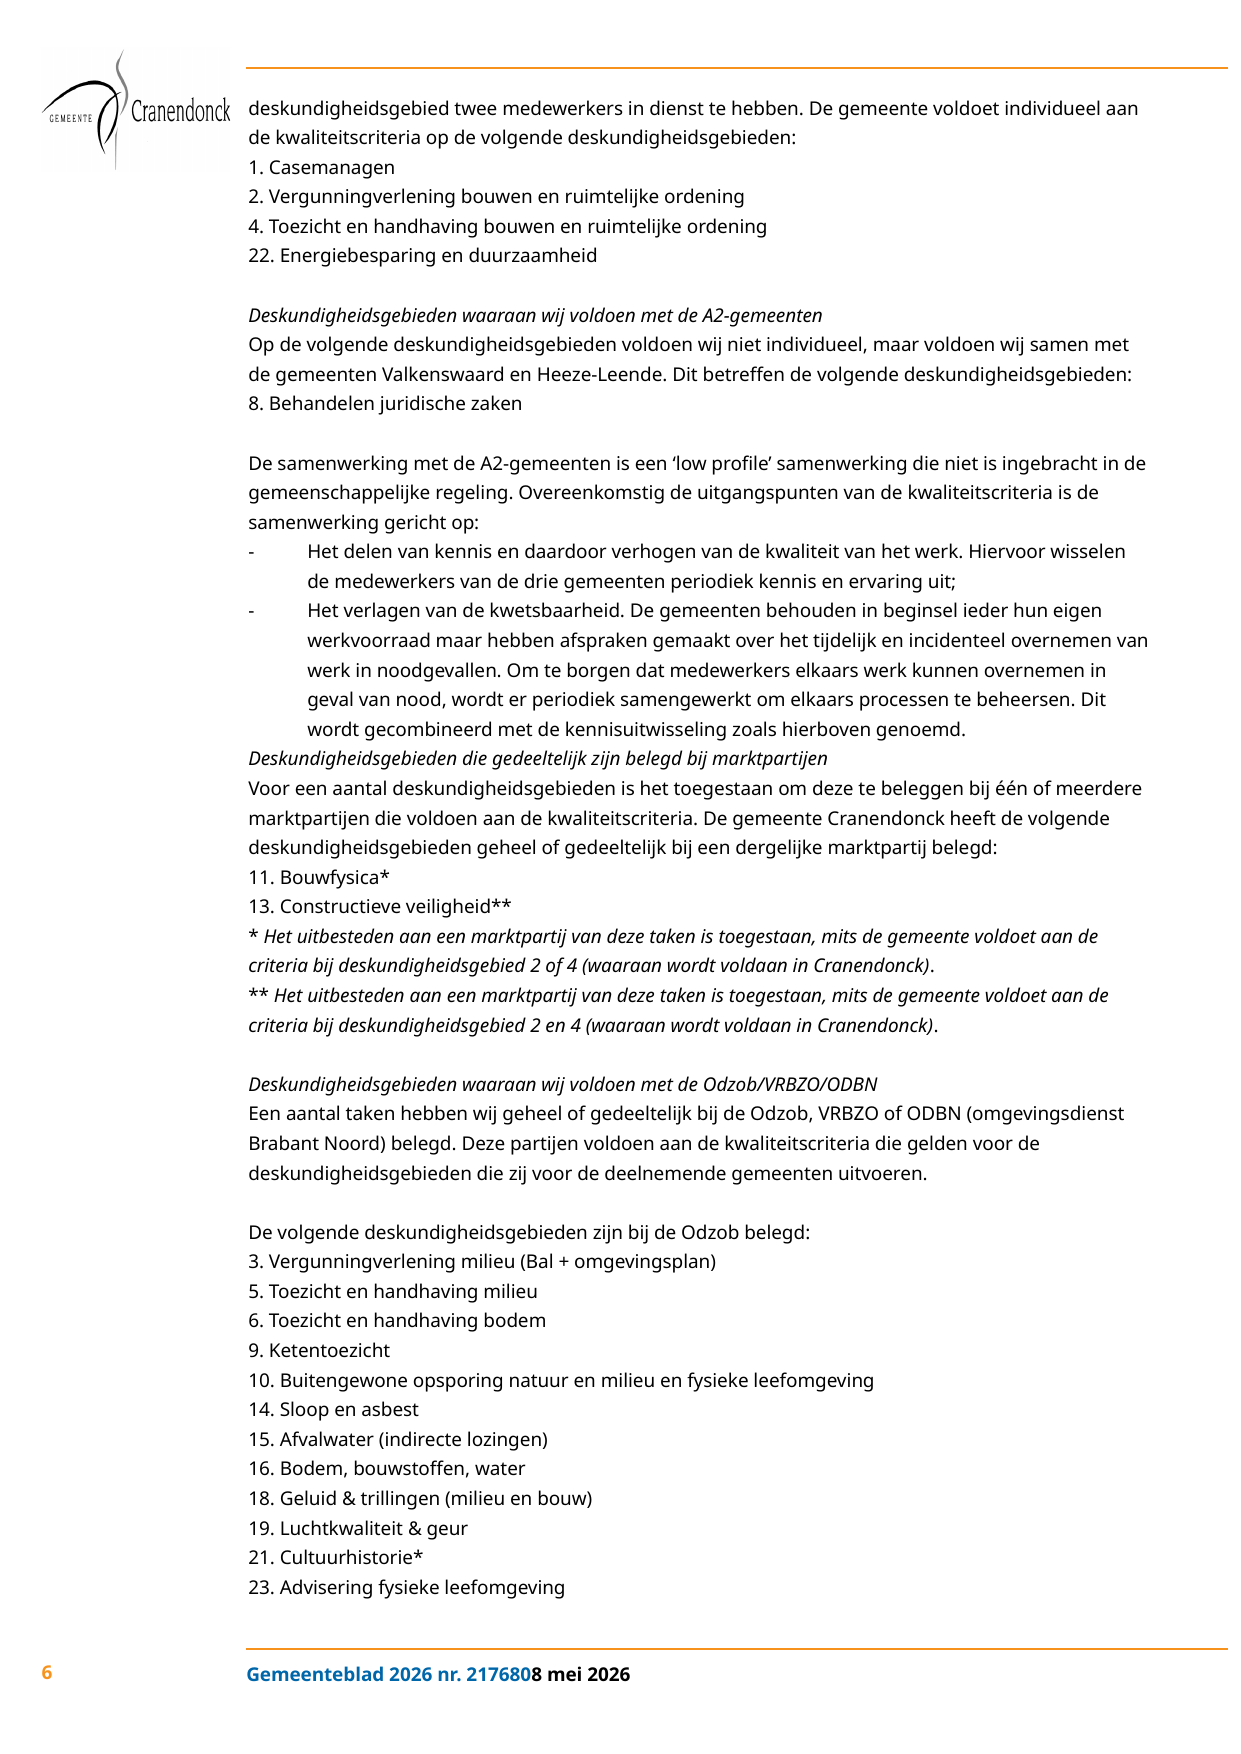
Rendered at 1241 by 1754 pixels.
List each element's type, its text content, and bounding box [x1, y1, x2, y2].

text 11. Bouwfysica* [248, 864, 1152, 890]
list Het verlagen van de kwetsbaarheid. De gemeenten behouden in beginsel ieder hun eigen werkvoorraad maar hebben afspraken gemaakt over het tijdelijk en incidenteel overnemen van werk in noodgevallen. Om te borgen dat medewerkers elkaars werk kunnen overnemen in geval van nood, wordt er periodiek samengewerkt om elkaars processen te beheersen. Dit wordt gecombineerd met de kennisuitwisseling zoals hierboven genoemd. [248, 598, 1152, 742]
text 16. Bodem, bouwstoffen, water [248, 1456, 1152, 1481]
text Een aantal taken hebben wij geheel of gedeeltelijk bij de Odzob, VRBZO of ODBN (omgevingsdienst Brabant Noord) belegd. Deze partijen voldoen aan de kwaliteitscriteria die gelden voor de deskundigheidsgebieden die zij voor de deelnemende gemeenten uitvoeren. [248, 1101, 1152, 1186]
text 21. Cultuurhistorie* [248, 1544, 1152, 1570]
text De samenwerking met de A2-gemeenten is een ‘low profile’ samenwerking die niet is ingebracht in de gemeenschappelijke regeling. Overeenkomstig de uitgangspunten van de kwaliteitscriteria is de samenwerking gericht op: [248, 450, 1152, 535]
text 22. Energiebesparing en duurzaamheid [248, 243, 1152, 268]
text 3. Vergunningverlening milieu (Bal + omgevingsplan) [248, 1248, 1152, 1274]
text 13. Constructieve veiligheid** [248, 893, 1152, 919]
text 14. Sloop en asbest [248, 1396, 1152, 1422]
text De volgende deskundigheidsgebieden zijn bij de Odzob belegd: [248, 1219, 1152, 1245]
text Deskundigheidsgebieden waaraan wij voldoen met de A2-gemeenten [248, 302, 1152, 328]
text 4. Toezicht en handhaving bouwen en ruimtelijke ordening [248, 213, 1152, 239]
text * Het uitbesteden aan een marktpartij van deze taken is toegestaan, mits de gemeente voldoet aan de criteria bij deskundigheidsgebied 2 of 4 (waaraan wordt voldaan in Cranendonck). [248, 923, 1152, 978]
text ** Het uitbesteden aan een marktpartij van deze taken is toegestaan, mits de gemeente voldoet aan de criteria bij deskundigheidsgebied 2 en 4 (waaraan wordt voldaan in Cranendonck). [248, 982, 1152, 1038]
text Op de volgende deskundigheidsgebieden voldoen wij niet individueel, maar voldoen wij samen met de gemeenten Valkenswaard en Heeze-Leende. Dit betreffen de volgende deskundigheidsgebieden: [248, 331, 1152, 387]
text Voor een aantal deskundigheidsgebieden is het toegestaan om deze te beleggen bij één of meerdere marktpartijen die voldoen aan de kwaliteitscriteria. De gemeente Cranendonck heeft de volgende deskundigheidsgebieden geheel of gedeeltelijk bij een dergelijke marktpartij belegd: [248, 775, 1152, 860]
text Deskundigheidsgebieden die gedeeltelijk zijn belegd bij marktpartijen [248, 746, 1152, 771]
text 6. Toezicht en handhaving bodem [248, 1308, 1152, 1333]
text deskundigheidsgebied twee medewerkers in dienst te hebben. De gemeente voldoet individueel aan de kwaliteitscriteria op de volgende deskundigheidsgebieden: [248, 95, 1152, 150]
text 15. Afvalwater (indirecte lozingen) [248, 1426, 1152, 1452]
text 10. Buitengewone opsporing natuur en milieu en fysieke leefomgeving [248, 1367, 1152, 1393]
picture [41, 47, 231, 172]
text 5. Toezicht en handhaving milieu [248, 1278, 1152, 1304]
text 1. Casemanagen [248, 154, 1152, 180]
text 18. Geluid & trillingen (milieu en bouw) [248, 1485, 1152, 1511]
text 8. Behandelen juridische zaken [248, 391, 1152, 416]
text 9. Ketentoezicht [248, 1337, 1152, 1363]
text Deskundigheidsgebieden waaraan wij voldoen met de Odzob/VRBZO/ODBN [248, 1071, 1152, 1097]
list Het delen van kennis en daardoor verhogen van de kwaliteit van het werk. Hiervoor wisselen de medewerkers van de drie gemeenten periodiek kennis en ervaring uit; [248, 538, 1152, 594]
text 19. Luchtkwaliteit & geur [248, 1515, 1152, 1541]
text 23. Advisering fysieke leefomgeving [248, 1574, 1152, 1600]
text 2. Vergunningverlening bouwen en ruimtelijke ordening [248, 183, 1152, 209]
